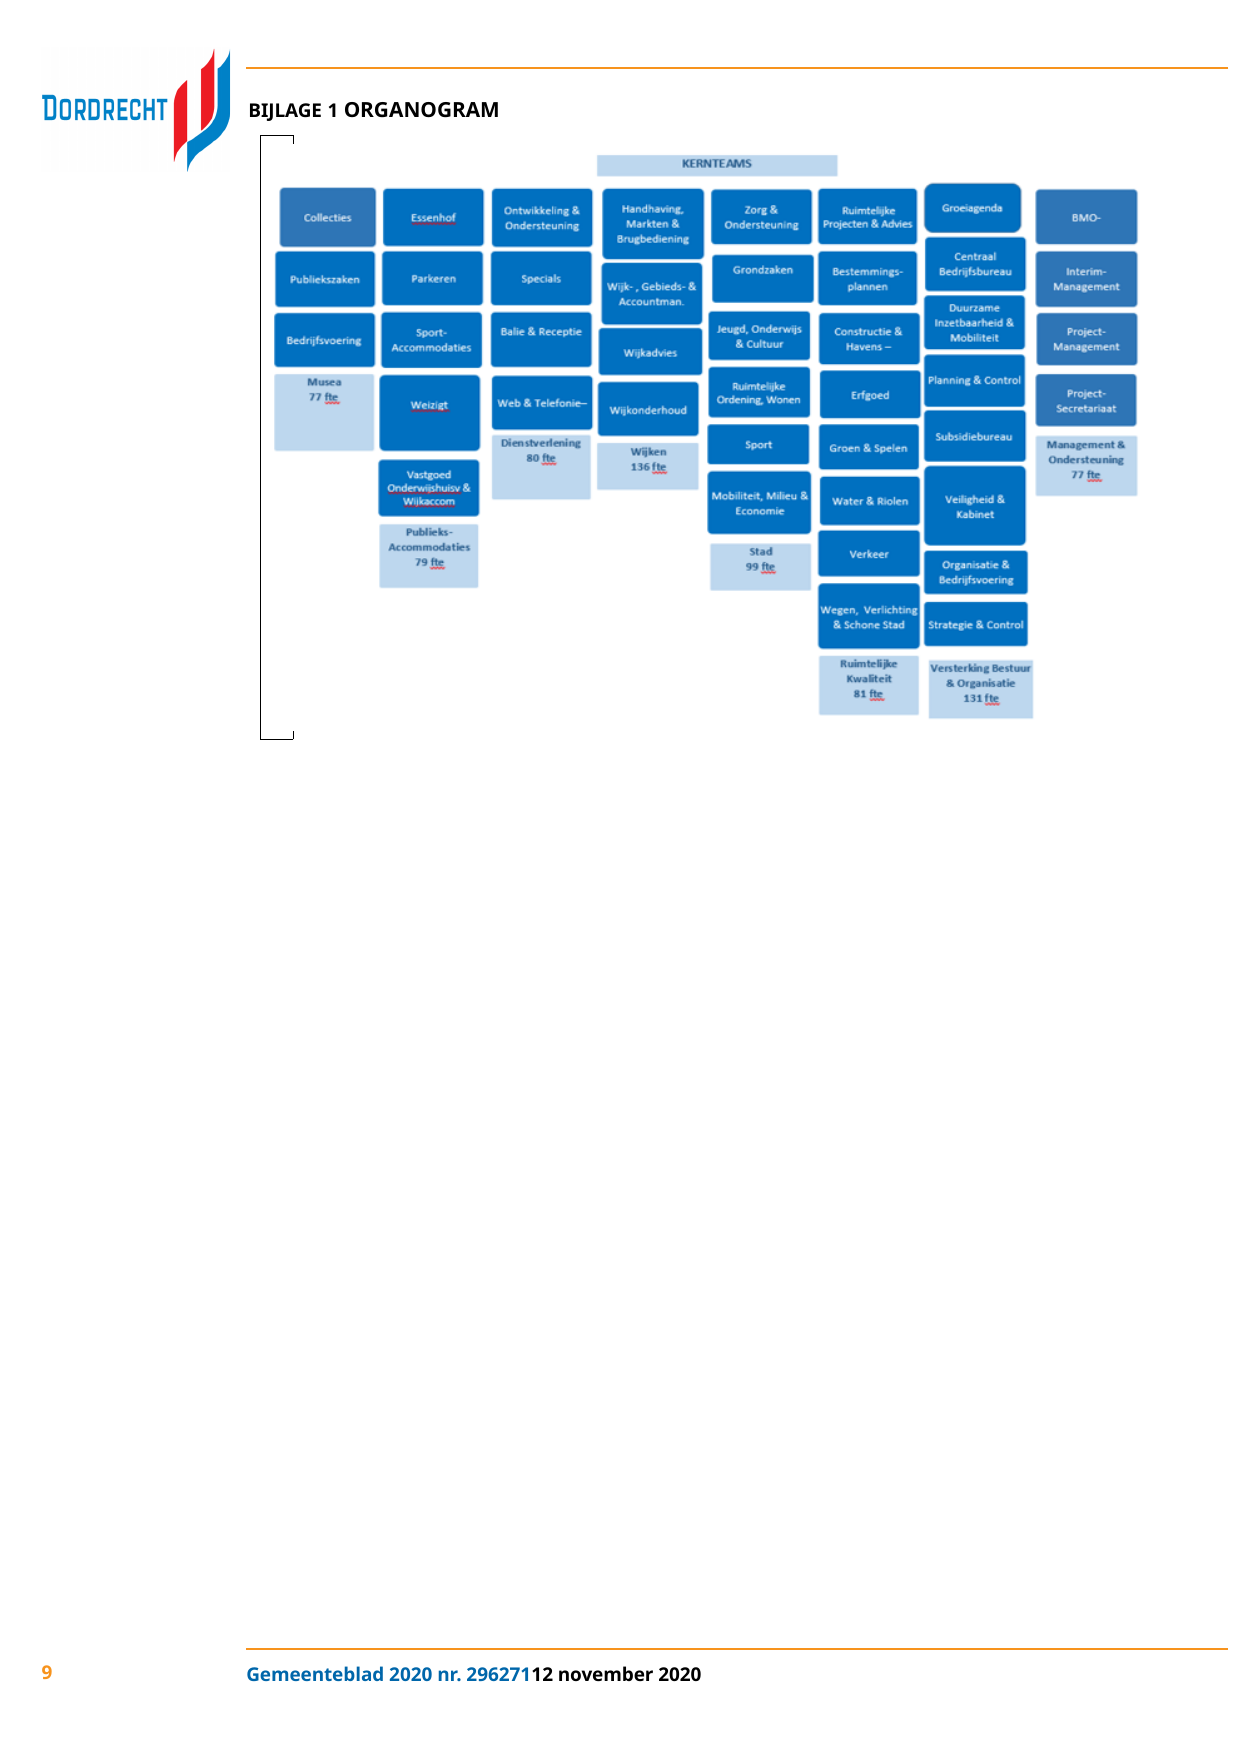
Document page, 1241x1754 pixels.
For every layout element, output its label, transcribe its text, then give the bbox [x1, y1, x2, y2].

picture [41, 47, 231, 172]
picture [268, 144, 1173, 731]
text BIJLAGE 1 ORGANOGRAM [248, 95, 1152, 123]
